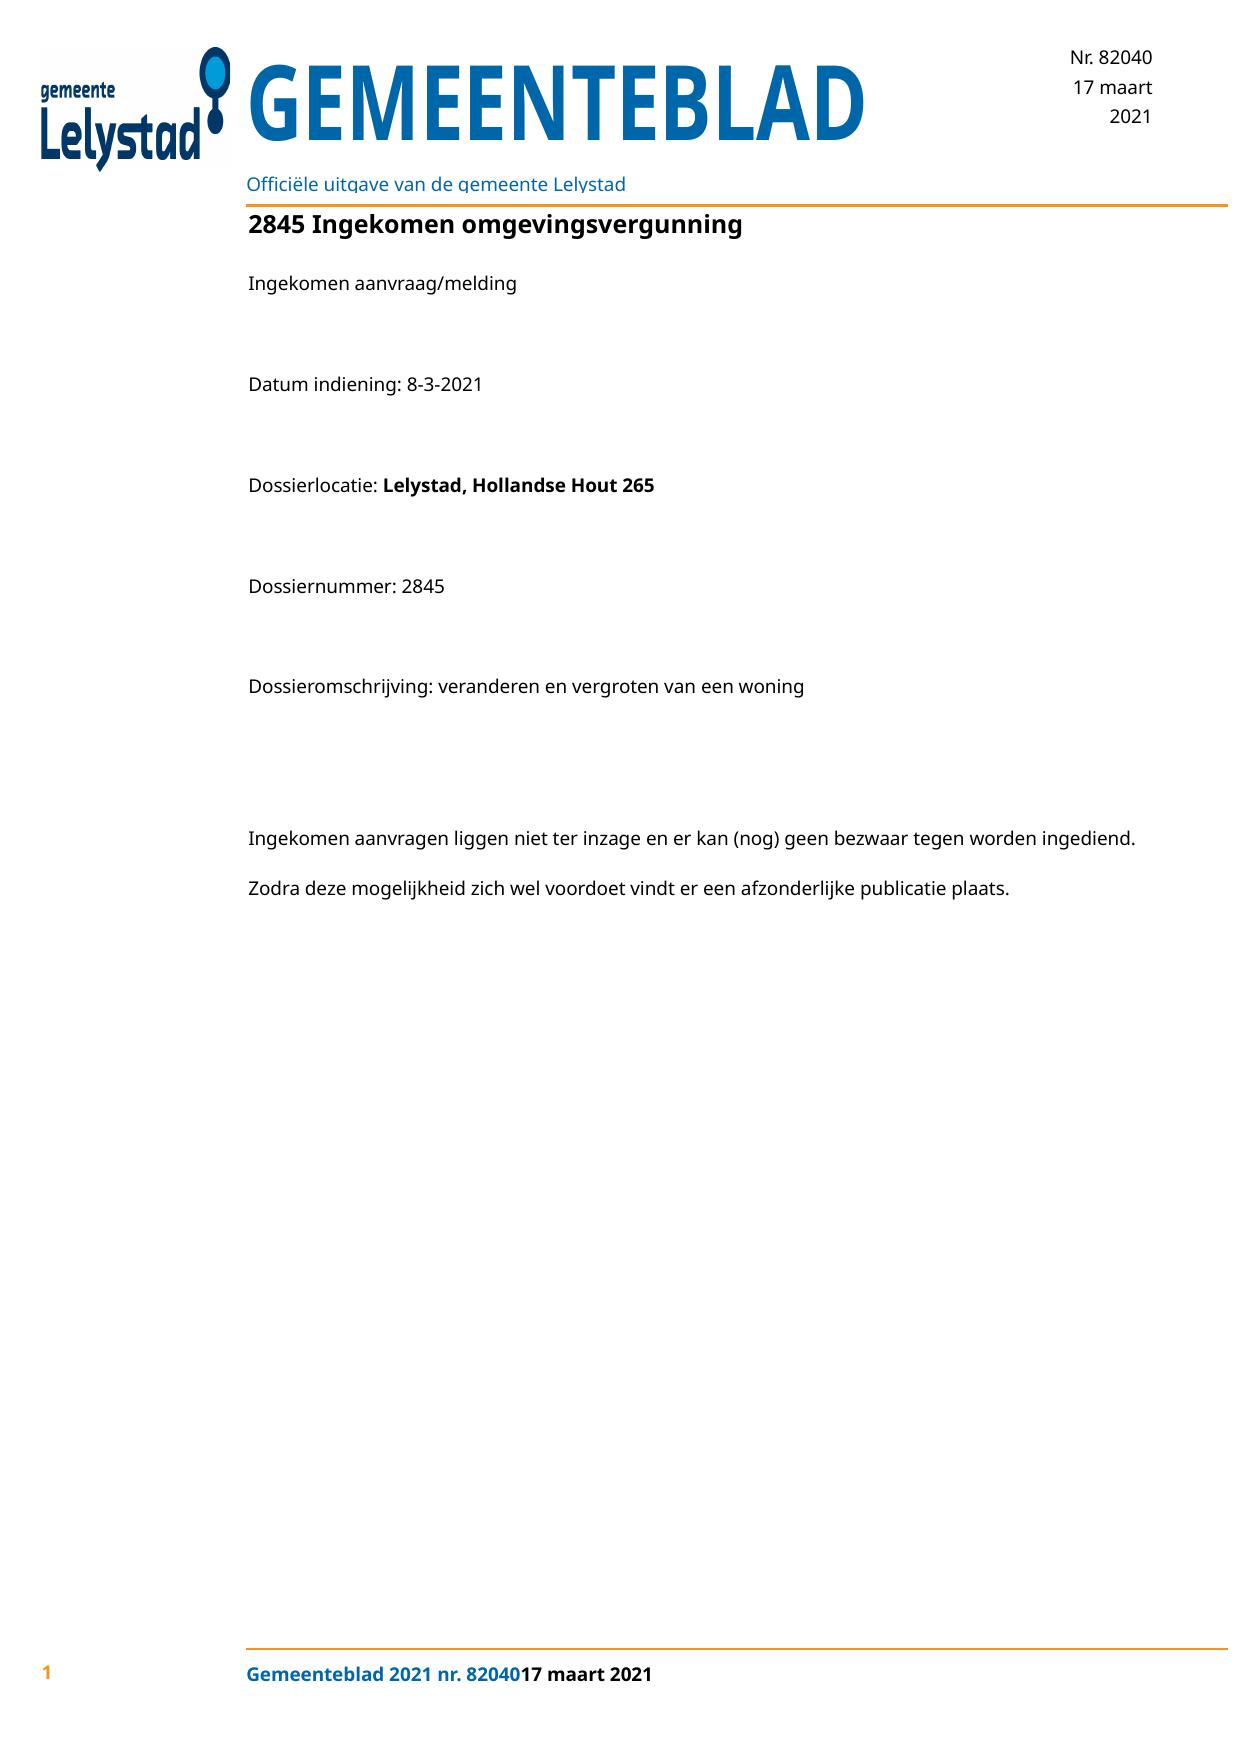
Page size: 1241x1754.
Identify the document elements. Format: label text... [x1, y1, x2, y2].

text Dossierlocatie: Lelystad, Hollandse Hout 265 [248, 472, 1152, 498]
text Dossieromschrijving: veranderen en vergroten van een woning [248, 674, 1152, 699]
text Dossiernummer: 2845 [248, 573, 1152, 598]
text Ingekomen aanvraag/melding [248, 270, 1152, 296]
picture [41, 47, 231, 172]
text Ingekomen aanvragen liggen niet ter inzage en er kan (nog) geen bezwaar tegen worden ingediend. [248, 825, 1152, 851]
text Zodra deze mogelijkheid zich wel voordoet vindt er een afzonderlijke publicatie plaats. [248, 875, 1152, 901]
text Datum indiening: 8-3-2021 [248, 371, 1152, 397]
text 2845 Ingekomen omgevingsvergunning [248, 207, 1152, 241]
